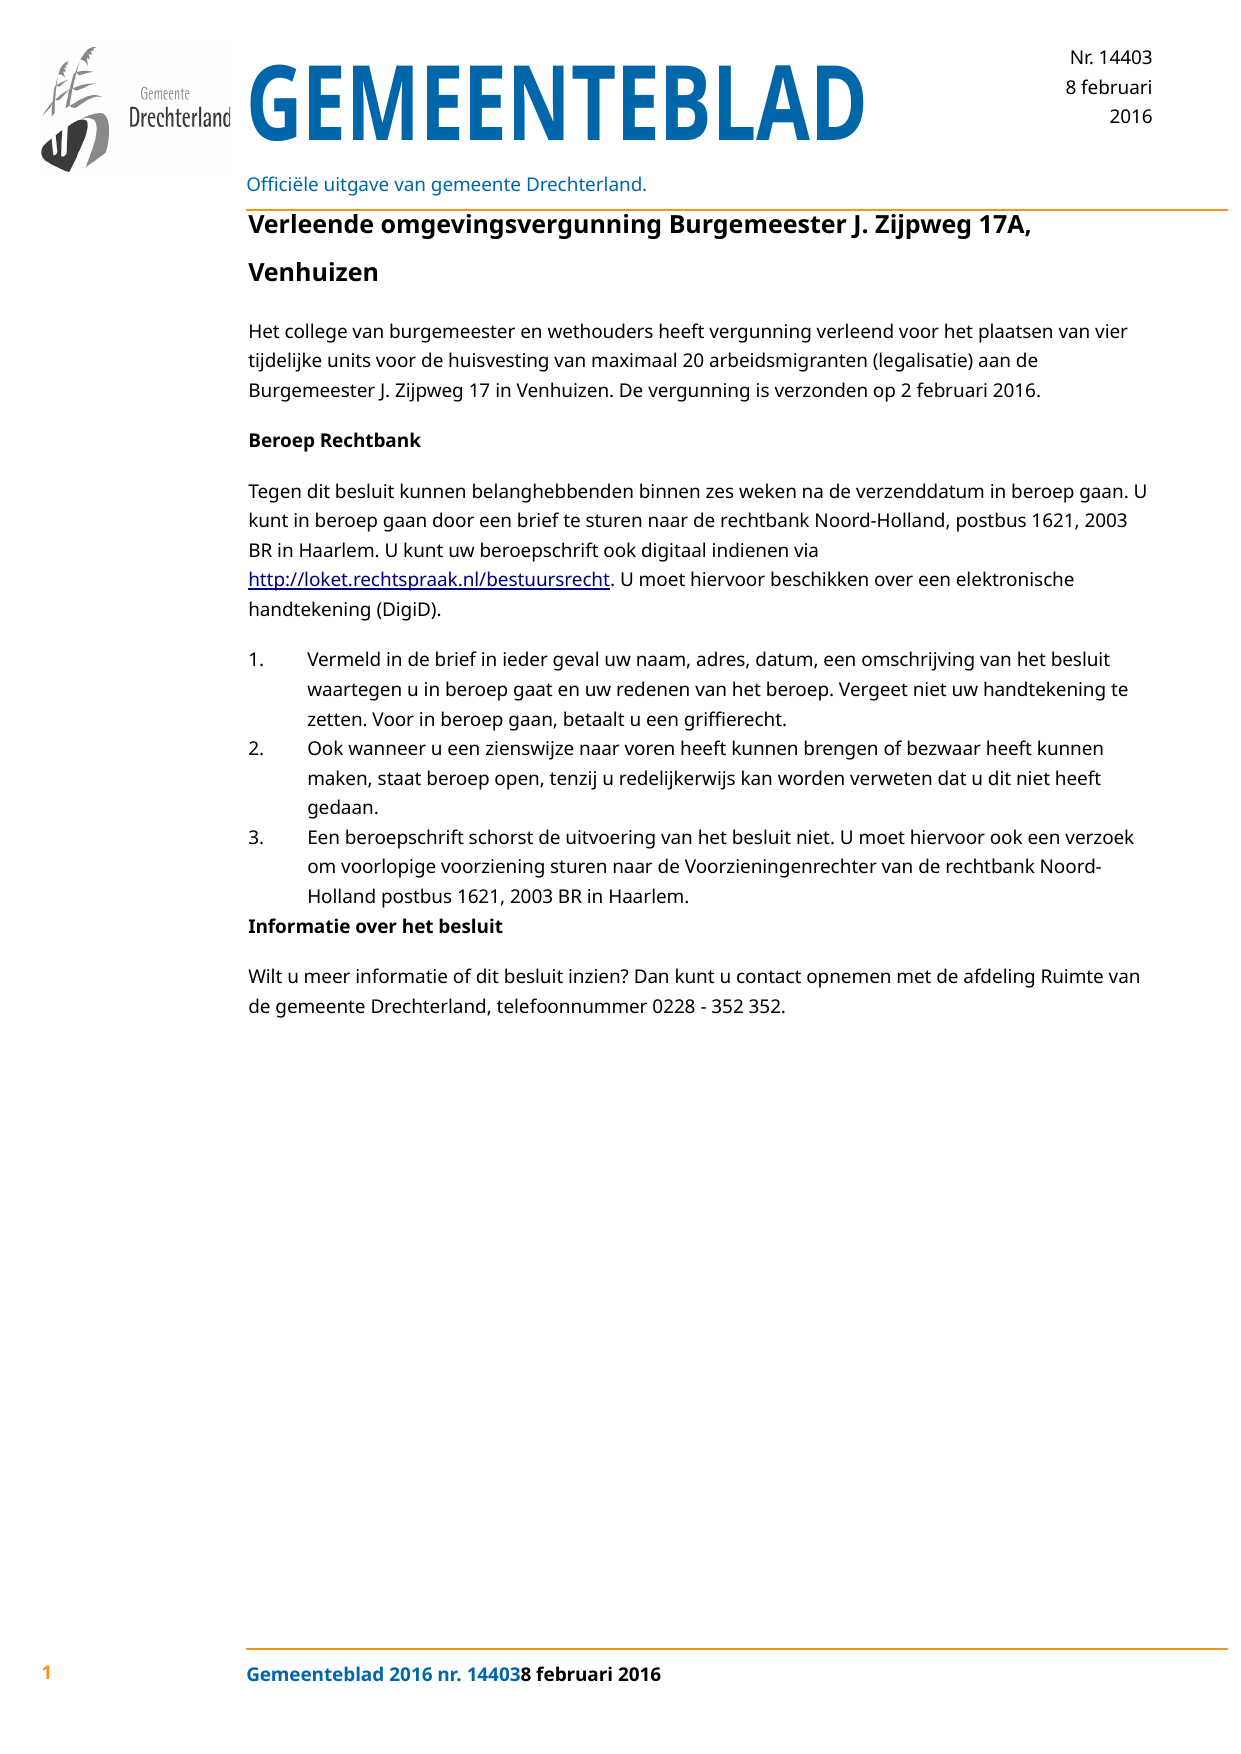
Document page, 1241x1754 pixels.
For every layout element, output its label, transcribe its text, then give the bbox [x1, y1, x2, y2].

text Beroep Rechtbank [248, 427, 1152, 453]
text Tegen dit besluit kunnen belanghebbenden binnen zes weken na de verzenddatum in beroep gaan. U kunt in beroep gaan door een brief te sturen naar de rechtbank Noord-Holland, postbus 1621, 2003 BR in Haarlem. U kunt uw beroepschrift ook digitaal indienen via http://loket.rechtspraak.nl/bestuursrecht. U moet hiervoor beschikken over een elektronische handtekening (DigiD). [248, 478, 1152, 622]
list Een beroepschrift schorst de uitvoering van het besluit niet. U moet hiervoor ook een verzoek om voorlopige voorziening sturen naar de Voorzieningenrechter van de rechtbank Noord-Holland postbus 1621, 2003 BR in Haarlem. [248, 824, 1152, 909]
text Wilt u meer informatie of dit besluit inzien? Dan kunt u contact opnemen met de afdeling Ruimte van de gemeente Drechterland, telefoonnummer 0228 - 352 352. [248, 963, 1152, 1019]
list Vermeld in de brief in ieder geval uw naam, adres, datum, een omschrijving van het besluit waartegen u in beroep gaat en uw redenen van het beroep. Vergeet niet uw handtekening te zetten. Voor in beroep gaan, betaalt u een griffierecht. [248, 647, 1152, 732]
text Verleende omgevingsvergunning Burgemeester J. Zijpweg 17A, Venhuizen [248, 211, 1152, 288]
text Informatie over het besluit [248, 913, 1152, 939]
list Ook wanneer u een zienswijze naar voren heeft kunnen brengen of bezwaar heeft kunnen maken, staat beroep open, tenzij u redelijkerwijs kan worden verweten dat u dit niet heeft gedaan. [248, 735, 1152, 820]
picture [41, 47, 231, 172]
text Het college van burgemeester en wethouders heeft vergunning verleend voor het plaatsen van vier tijdelijke units voor de huisvesting van maximaal 20 arbeidsmigranten (legalisatie) aan de Burgemeester J. Zijpweg 17 in Venhuizen. De vergunning is verzonden op 2 februari 2016. [248, 318, 1152, 403]
